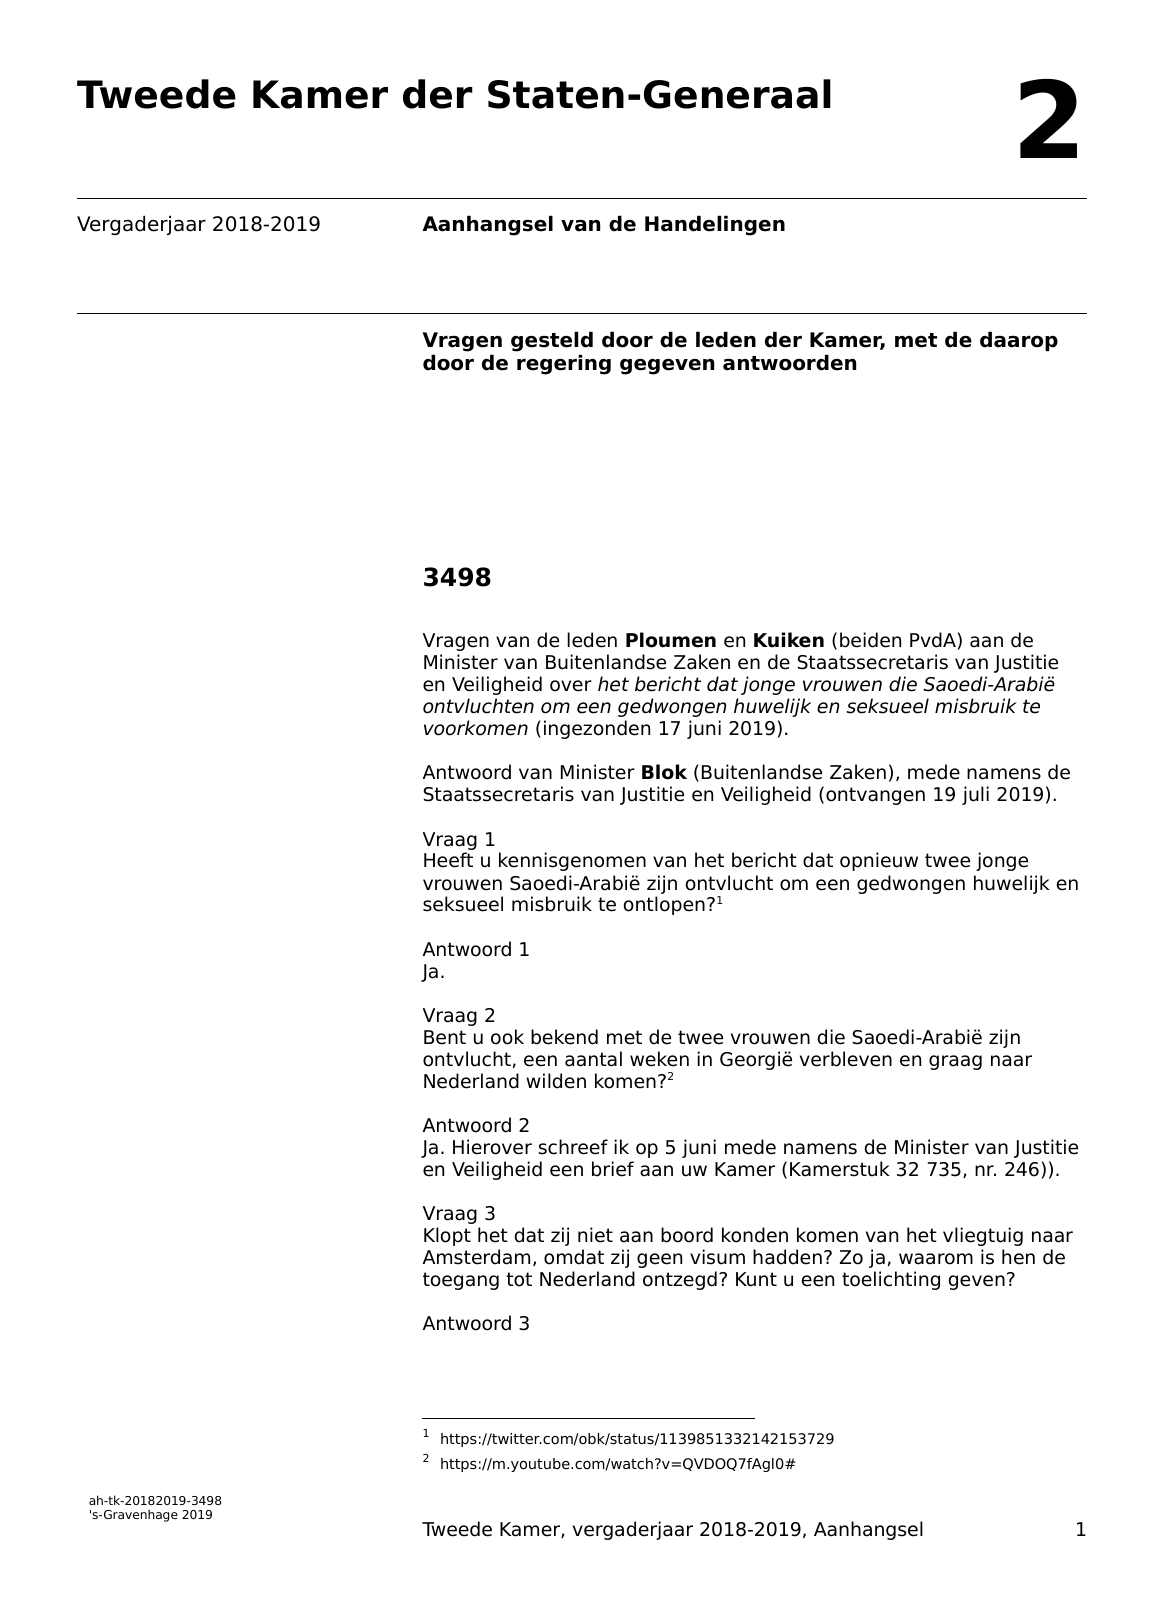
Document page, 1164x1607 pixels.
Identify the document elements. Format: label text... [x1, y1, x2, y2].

text Antwoord 2 [422, 1115, 1087, 1137]
text Vraag 3 [422, 1203, 1087, 1225]
text Antwoord 3 [422, 1313, 1087, 1335]
text Ja. Hierover schreef ik op 5 juni mede namens de Minister van Justitie en Veiligheid een brief aan uw Kamer (Kamerstuk 32 735, nr. 246)). [422, 1137, 1087, 1181]
table_cell Vragen gesteld door de leden der Kamer, met de daarop door de regering gegeven antwoorden [422, 314, 1087, 375]
text 's-Gravenhage 2019 [88, 1508, 323, 1522]
text Vraag 2 [422, 1005, 1087, 1027]
text Ja. [422, 961, 1087, 982]
text 3498 [422, 563, 1087, 592]
text Heeft u kennisgenomen van het bericht dat opnieuw twee jonge vrouwen Saoedi-Arabië zijn ontvlucht om een gedwongen huwelijk en seksueel misbruik te ontlopen? [422, 850, 1087, 916]
table_header Tweede Kamer der Staten-Generaal [77, 59, 886, 198]
table_cell Vergaderjaar 2018-2019 [77, 199, 422, 313]
text Antwoord van Minister Blok (Buitenlandse Zaken), mede namens de Staatssecretaris van Justitie en Veiligheid (ontvangen 19 juli 2019). [422, 762, 1087, 806]
table_cell Aanhangsel van de Handelingen [422, 199, 1087, 313]
text https://twitter.com/obk/status/1139851332142153729 [422, 1427, 1087, 1449]
table_header 2 [886, 59, 1087, 198]
text Bent u ook bekend met de twee vrouwen die Saoedi-Arabië zijn ontvlucht, een aantal weken in Georgië verbleven en graag naar Nederland wilden komen? [422, 1027, 1087, 1093]
table_cell [77, 314, 422, 375]
text Antwoord 1 [422, 938, 1087, 961]
text https://m.youtube.com/watch?v=QVDOQ7fAgl0# [422, 1452, 1087, 1474]
text Vraag 1 [422, 828, 1087, 850]
text Vragen van de leden Ploumen en Kuiken (beiden PvdA) aan de Minister van Buitenlandse Zaken en de Staatssecretaris van Justitie en Veiligheid over het bericht dat jonge vrouwen die Saoedi-Arabië ontvluchten om een gedwongen huwelijk en seksueel misbruik te voorkomen (ingezonden 17 juni 2019). [422, 630, 1087, 740]
text ah-tk-20182019-3498 [88, 1494, 323, 1508]
text Klopt het dat zij niet aan boord konden komen van het vliegtuig naar Amsterdam, omdat zij geen visum hadden? Zo ja, waarom is hen de toegang tot Nederland ontzegd? Kunt u een toelichting geven? [422, 1225, 1087, 1291]
